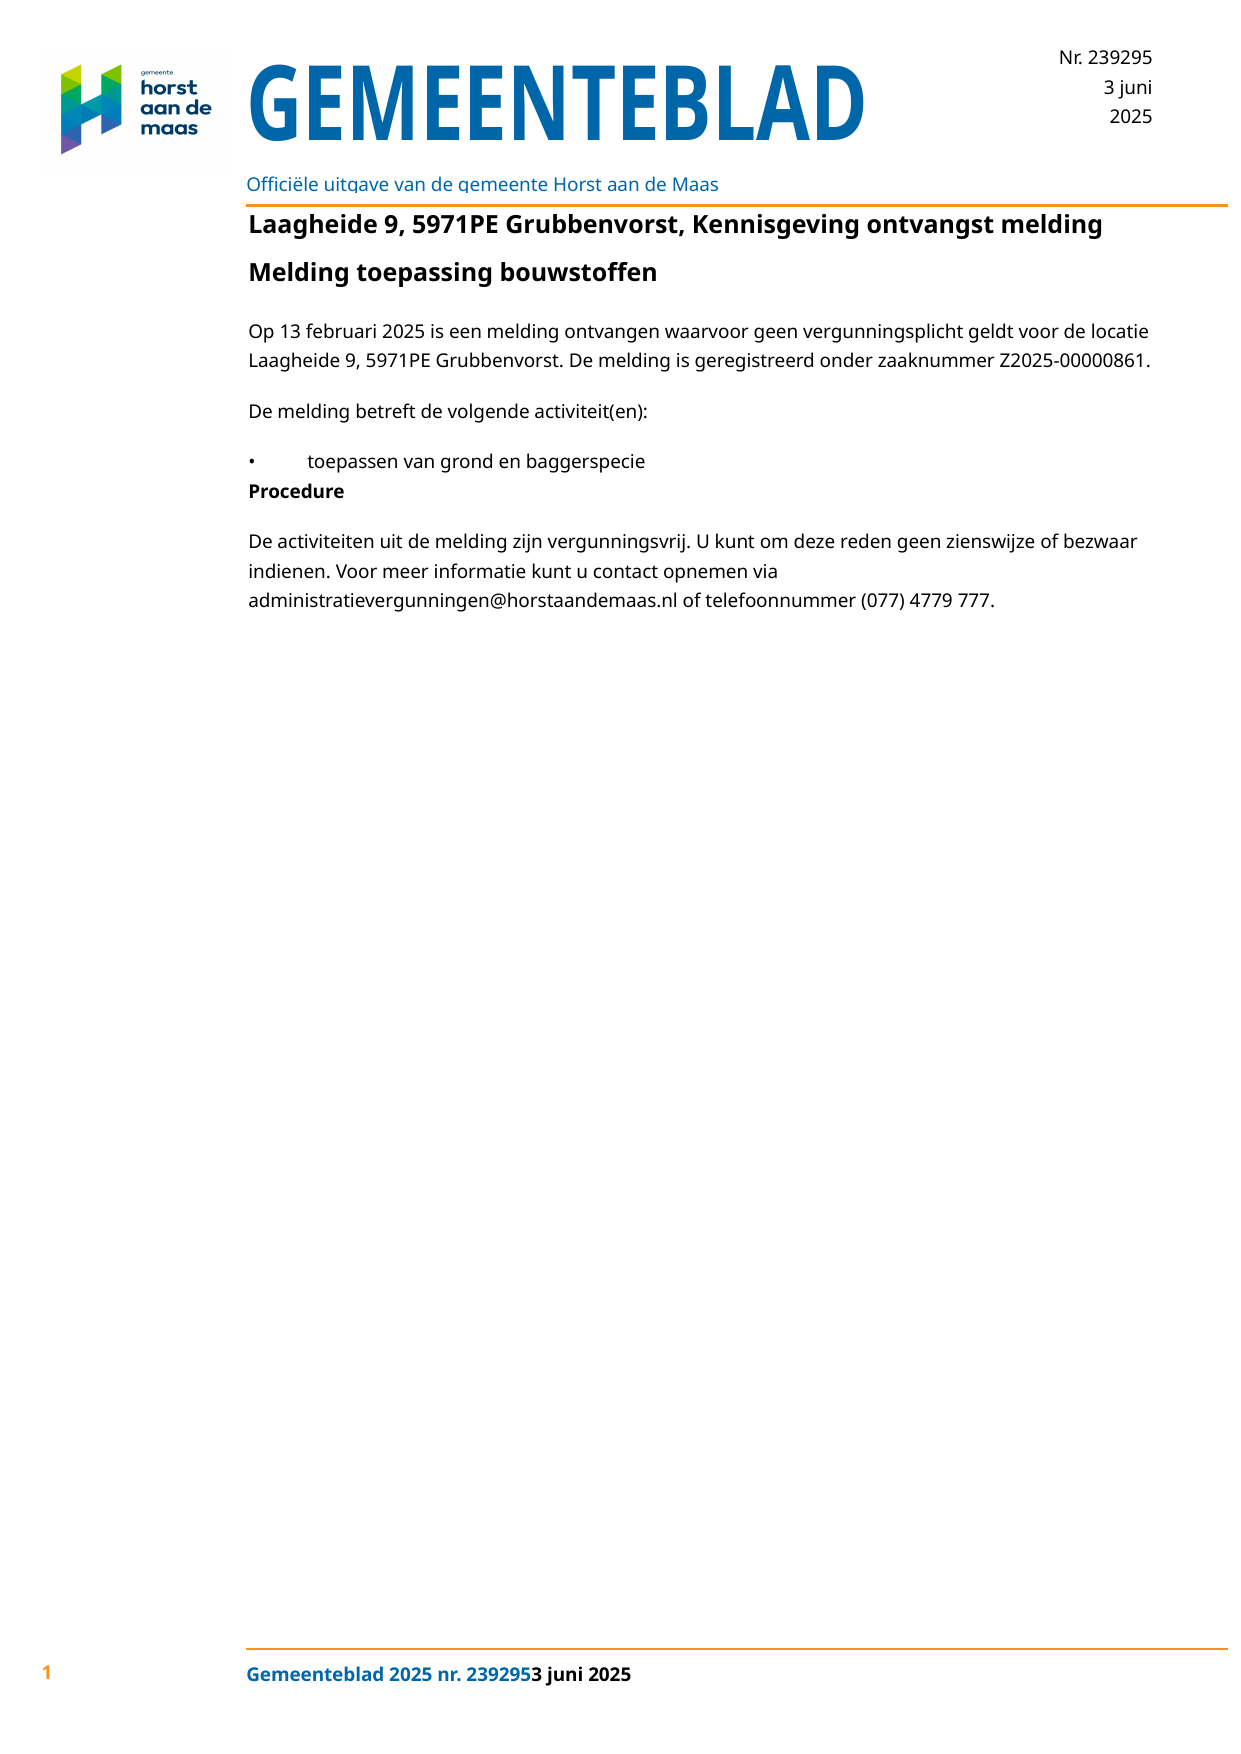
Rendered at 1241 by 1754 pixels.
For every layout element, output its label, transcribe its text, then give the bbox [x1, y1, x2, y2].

text De activiteiten uit de melding zijn vergunningsvrij. U kunt om deze reden geen zienswijze of bezwaar indienen. Voor meer informatie kunt u contact opnemen via administratievergunningen@horstaandemaas.nl of telefoonnummer (077) 4779 777. [248, 528, 1152, 613]
text Laagheide 9, 5971PE Grubbenvorst, Kennisgeving ontvangst melding Melding toepassing bouwstoffen [248, 207, 1152, 288]
text Procedure [248, 478, 1152, 504]
text De melding betreft de volgende activiteit(en): [248, 398, 1152, 424]
list toepassen van grond en baggerspecie [248, 448, 1152, 474]
text Op 13 februari 2025 is een melding ontvangen waarvoor geen vergunningsplicht geldt voor de locatie Laagheide 9, 5971PE Grubbenvorst. De melding is geregistreerd onder zaaknummer Z2025-00000861. [248, 318, 1152, 373]
picture [41, 47, 231, 172]
